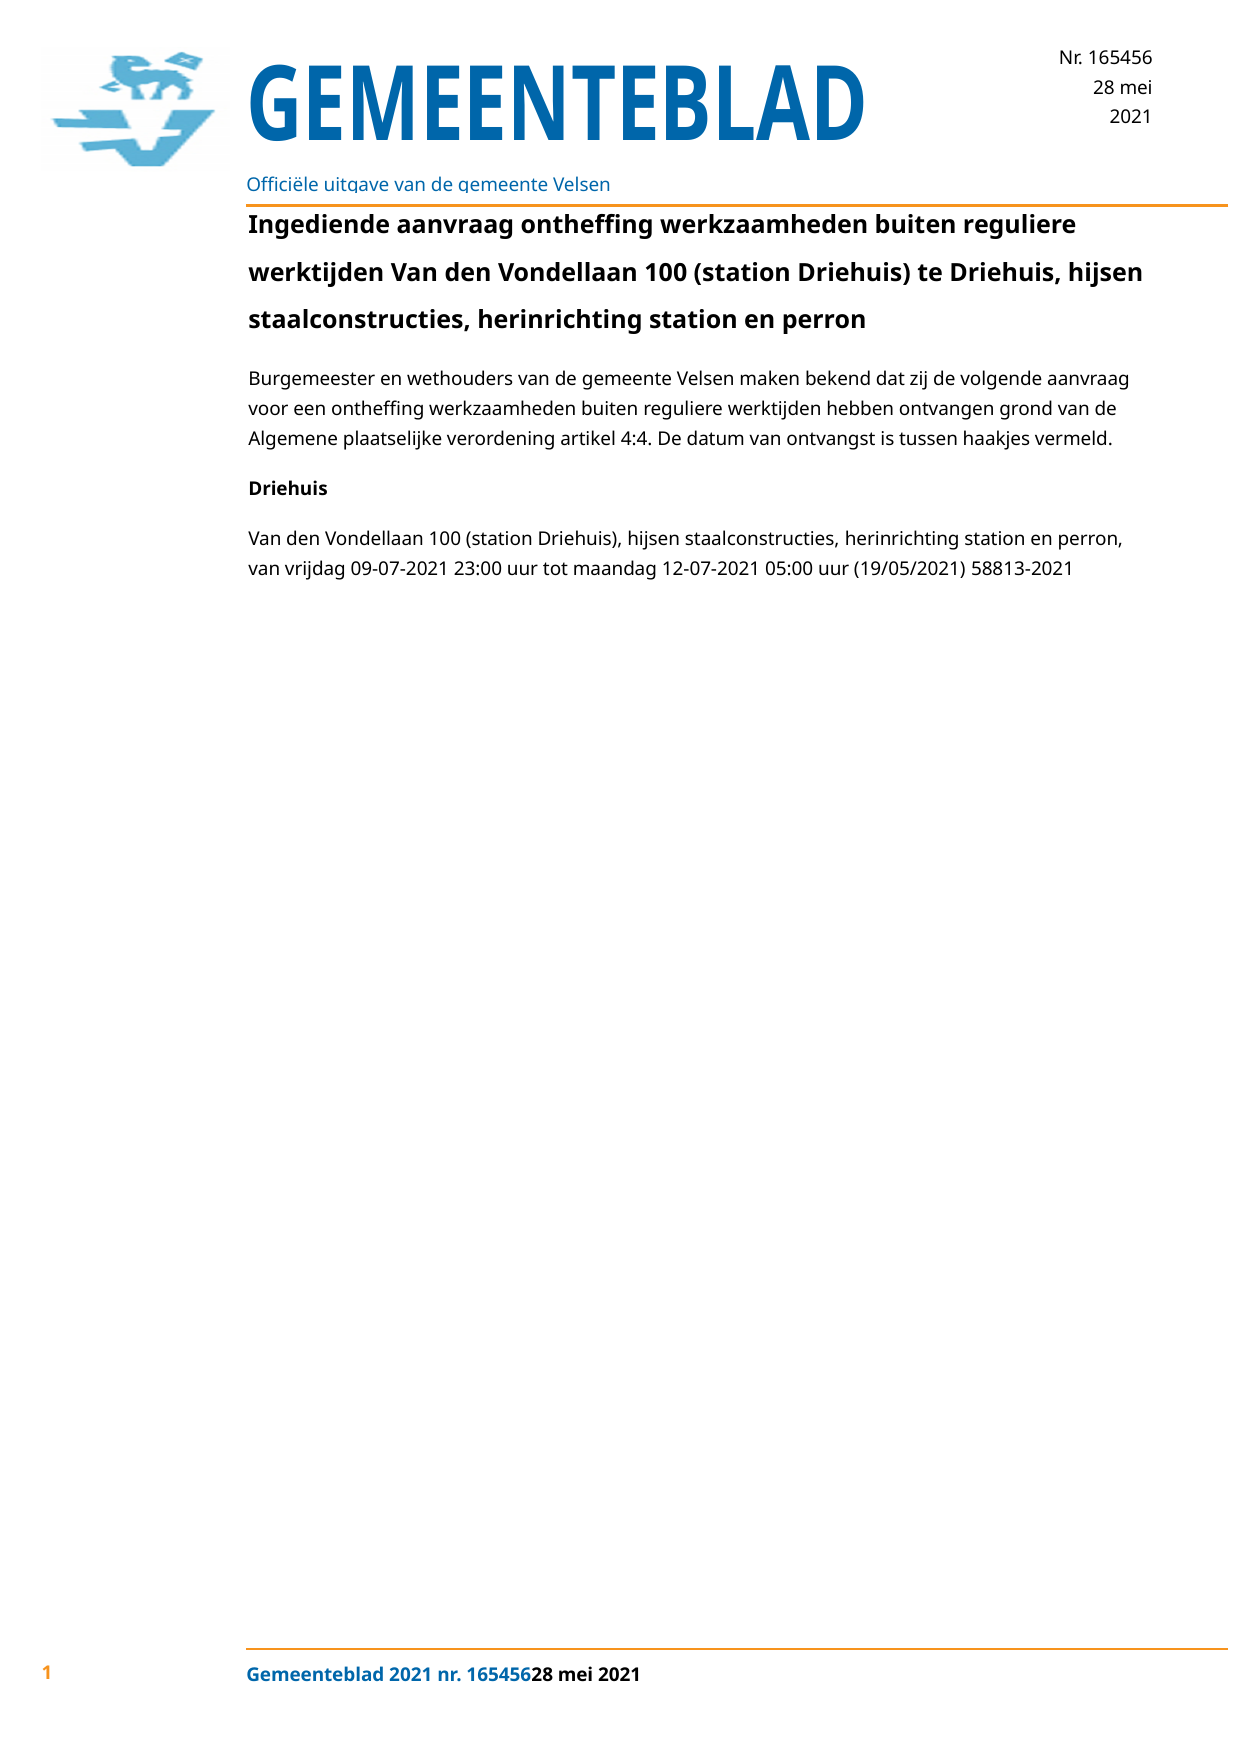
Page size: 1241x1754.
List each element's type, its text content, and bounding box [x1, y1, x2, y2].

text Van den Vondellaan 100 (station Driehuis), hijsen staalconstructies, herinrichting station en perron, van vrijdag 09-07-2021 23:00 uur tot maandag 12-07-2021 05:00 uur (19/05/2021) 58813-2021 [248, 526, 1152, 581]
text Burgemeester en wethouders van de gemeente Velsen maken bekend dat zij de volgende aanvraag voor een ontheffing werkzaamheden buiten reguliere werktijden hebben ontvangen grond van de Algemene plaatselijke verordening artikel 4:4. De datum van ontvangst is tussen haakjes vermeld. [248, 366, 1152, 450]
picture [41, 47, 231, 172]
text Ingediende aanvraag ontheffing werkzaamheden buiten reguliere werktijden Van den Vondellaan 100 (station Driehuis) te Driehuis, hijsen staalconstructies, herinrichting station en perron [248, 207, 1152, 336]
text Driehuis [248, 475, 1152, 501]
